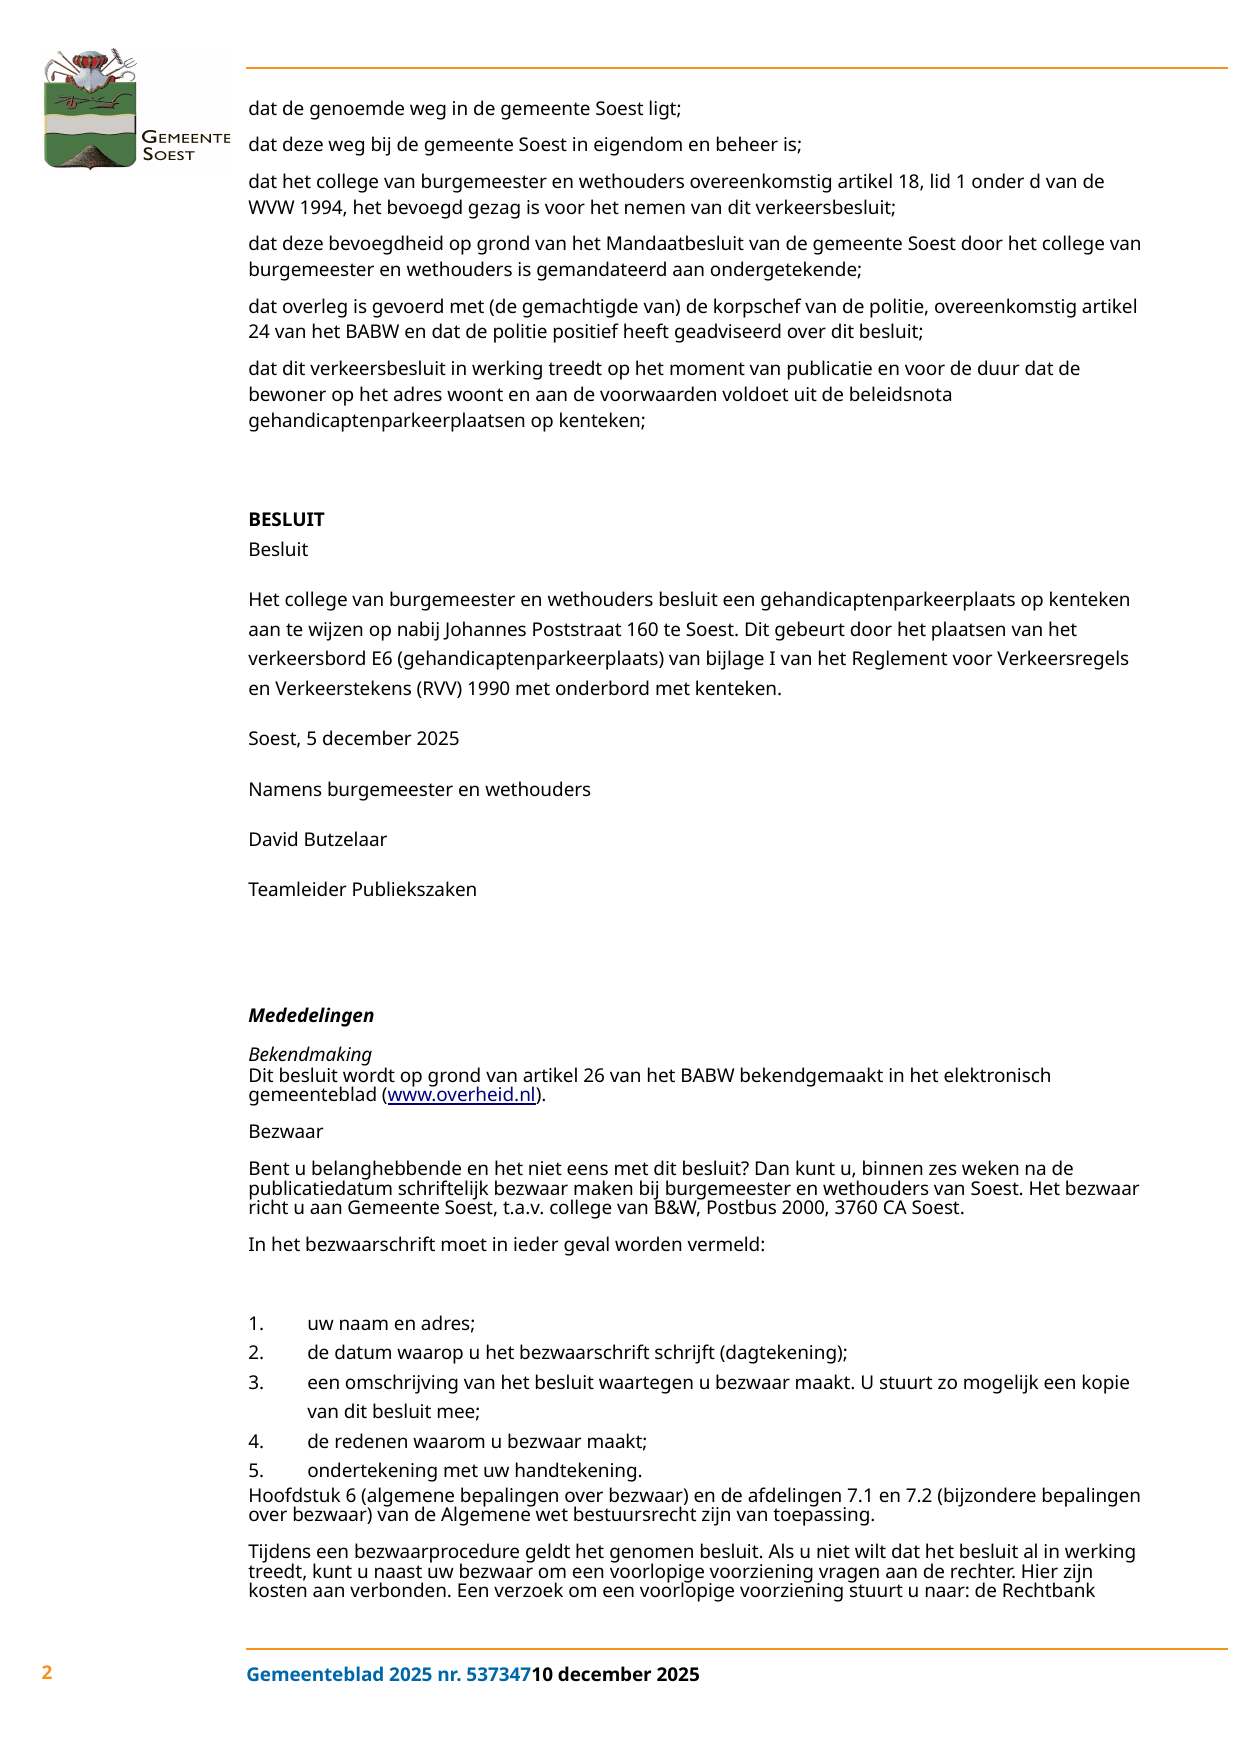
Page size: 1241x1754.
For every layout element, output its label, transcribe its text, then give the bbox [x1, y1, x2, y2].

text Bekendmaking [248, 1041, 1152, 1067]
list de datum waarop u het bezwaarschrift schrijft (dagtekening); [248, 1339, 1152, 1365]
text dat overleg is gevoerd met (de gemachtigde van) de korpschef van de politie, overeenkomstig artikel 24 van het BABW en dat de politie positief heeft geadviseerd over dit besluit; [248, 293, 1152, 344]
text Mededelingen [248, 1002, 1152, 1028]
text dat de genoemde weg in de gemeente Soest ligt; [248, 95, 1152, 121]
text Teamleider Publiekszaken [248, 877, 1152, 902]
text Bezwaar [248, 1123, 1152, 1142]
text Bent u belanghebbende en het niet eens met dit besluit? Dan kunt u, binnen zes weken na de publicatiedatum schriftelijk bezwaar maken bij burgemeester en wethouders van Soest. Het bezwaar richt u aan Gemeente Soest, t.a.v. college van B&W, Postbus 2000, 3760 CA Soest. [248, 1160, 1152, 1218]
text Namens burgemeester en wethouders [248, 776, 1152, 801]
text Soest, 5 december 2025 [248, 725, 1152, 751]
text dat deze bevoegdheid op grond van het Mandaatbesluit van de gemeente Soest door het college van burgemeester en wethouders is gemandateerd aan ondergetekende; [248, 231, 1152, 282]
text Besluit [248, 536, 1152, 561]
text BESLUIT [248, 506, 1152, 532]
list uw naam en adres; [248, 1310, 1152, 1335]
text In het bezwaarschrift moet in ieder geval worden vermeld: [248, 1236, 1152, 1255]
text dat deze weg bij de gemeente Soest in eigendom en beheer is; [248, 131, 1152, 157]
text Dit besluit wordt op grond van artikel 26 van het BABW bekendgemaakt in het elektronisch gemeenteblad (www.overheid.nl). [248, 1067, 1152, 1106]
list de redenen waarom u bezwaar maakt; [248, 1428, 1152, 1454]
picture [41, 47, 231, 172]
text Tijdens een bezwaarprocedure geldt het genomen besluit. Als u niet wilt dat het besluit al in werking treedt, kunt u naast uw bezwaar om een voorlopige voorziening vragen aan de rechter. Hier zijn kosten aan verbonden. Een verzoek om een voorlopige voorziening stuurt u naar: de Rechtbank [248, 1543, 1152, 1601]
text dat dit verkeersbesluit in werking treedt op het moment van publicatie en voor de duur dat de bewoner op het adres woont en aan de voorwaarden voldoet uit de beleidsnota gehandicaptenparkeerplaatsen op kenteken; [248, 355, 1152, 432]
list ondertekening met uw handtekening. [248, 1458, 1152, 1483]
list een omschrijving van het besluit waartegen u bezwaar maakt. U stuurt zo mogelijk een kopie van dit besluit mee; [248, 1369, 1152, 1424]
text dat het college van burgemeester en wethouders overeenkomstig artikel 18, lid 1 onder d van de WVW 1994, het bevoegd gezag is voor het nemen van dit verkeersbesluit; [248, 168, 1152, 219]
text Hoofdstuk 6 (algemene bepalingen over bezwaar) en de afdelingen 7.1 en 7.2 (bijzondere bepalingen over bezwaar) van de Algemene wet bestuursrecht zijn van toepassing. [248, 1487, 1152, 1526]
text David Butzelaar [248, 826, 1152, 852]
text Het college van burgemeester en wethouders besluit een gehandicaptenparkeerplaats op kenteken aan te wijzen op nabij Johannes Poststraat 160 te Soest. Dit gebeurt door het plaatsen van het verkeersbord E6 (gehandicaptenparkeerplaats) van bijlage I van het Reglement voor Verkeersregels en Verkeerstekens (RVV) 1990 met onderbord met kenteken. [248, 586, 1152, 701]
